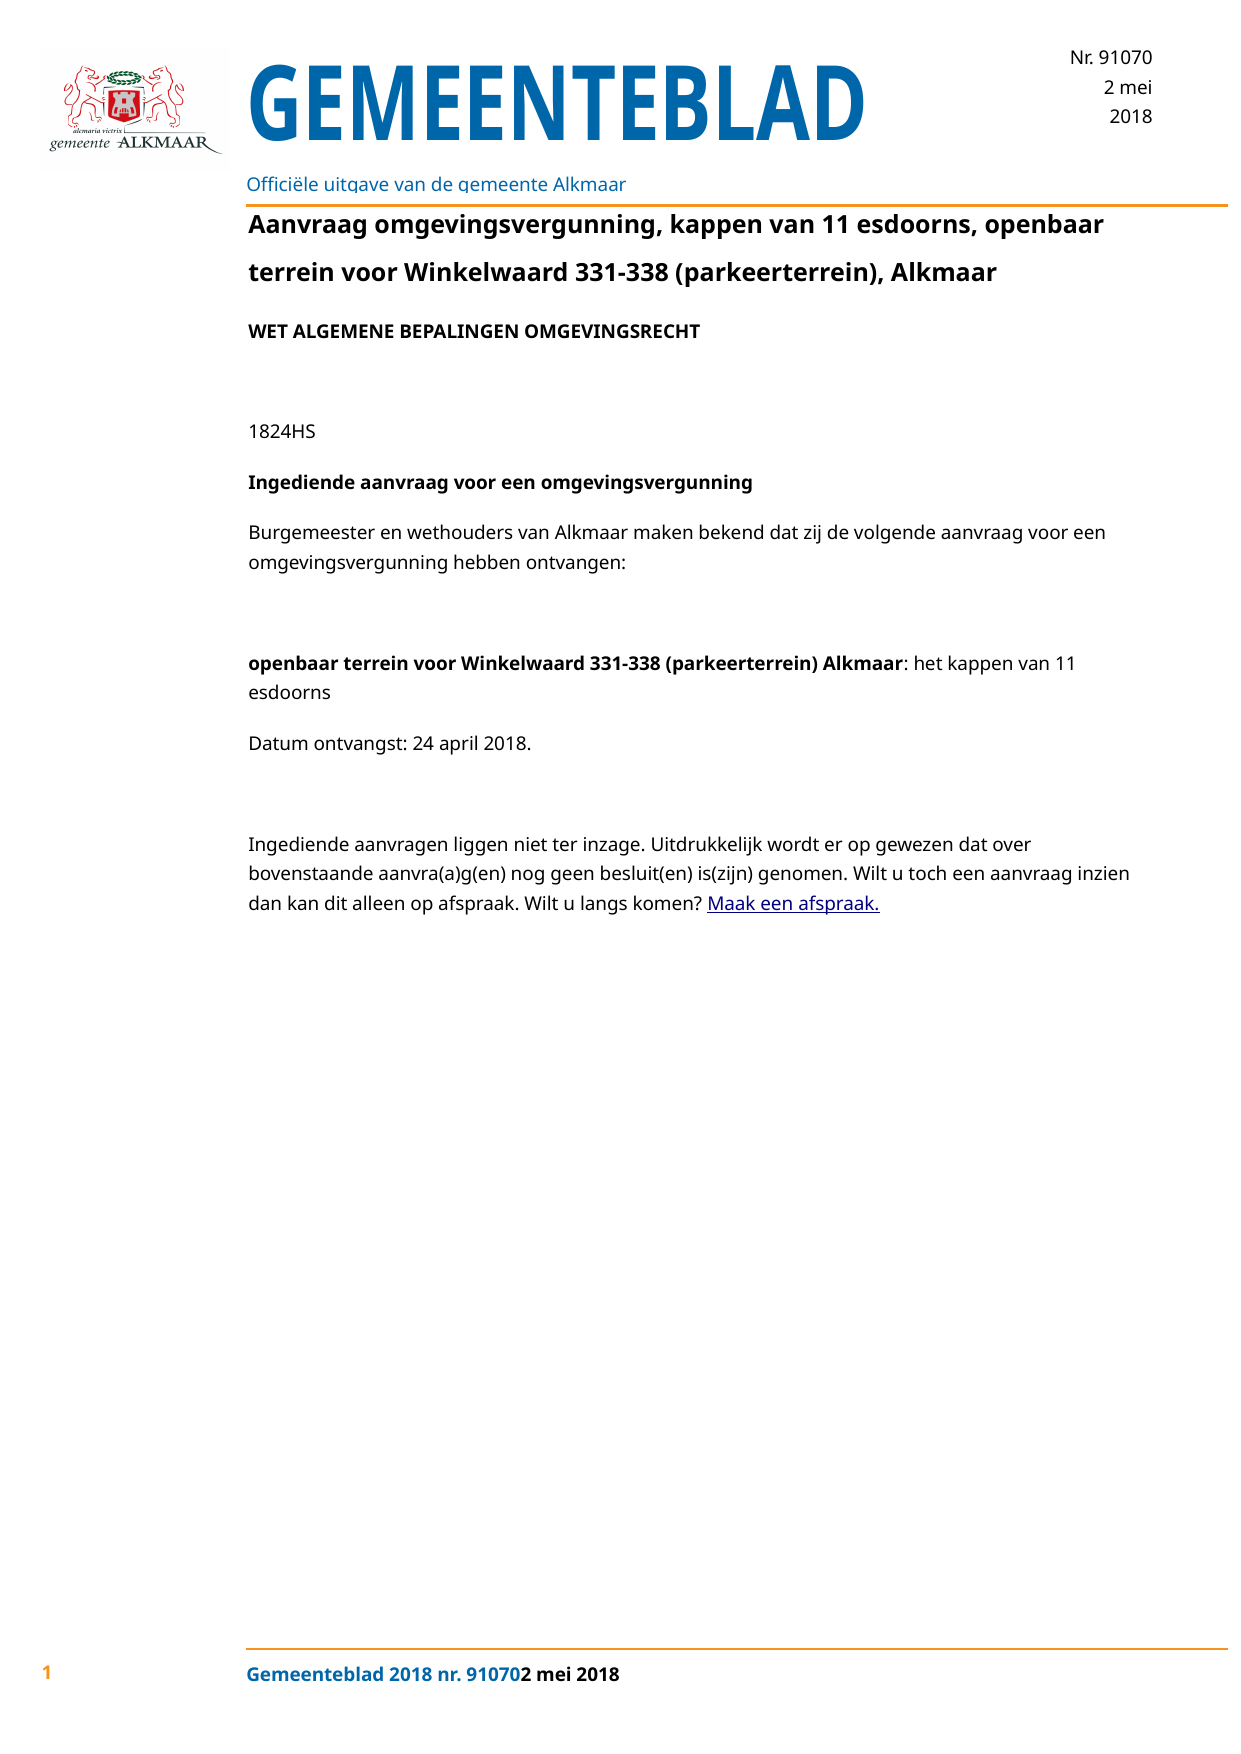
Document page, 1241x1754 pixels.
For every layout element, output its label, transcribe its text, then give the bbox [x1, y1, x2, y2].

text Burgemeester en wethouders van Alkmaar maken bekend dat zij de volgende aanvraag voor een omgevingsvergunning hebben ontvangen: [248, 519, 1152, 575]
text Ingediende aanvraag voor een omgevingsvergunning [248, 469, 1152, 495]
text Ingediende aanvragen liggen niet ter inzage. Uitdrukkelijk wordt er op gewezen dat over bovenstaande aanvra(a)g(en) nog geen besluit(en) is(zijn) genomen. Wilt u toch een aanvraag inzien dan kan dit alleen op afspraak. Wilt u langs komen? Maak een afspraak. [248, 831, 1152, 916]
text 1824HS [248, 419, 1152, 444]
picture [41, 47, 231, 172]
text Datum ontvangst: 24 april 2018. [248, 730, 1152, 756]
text openbaar terrein voor Winkelwaard 331-338 (parkeerterrein) Alkmaar: het kappen van 11 esdoorns [248, 650, 1152, 705]
text WET ALGEMENE BEPALINGEN OMGEVINGSRECHT [248, 318, 1152, 344]
text Aanvraag omgevingsvergunning, kappen van 11 esdoorns, openbaar terrein voor Winkelwaard 331-338 (parkeerterrein), Alkmaar [248, 207, 1152, 288]
